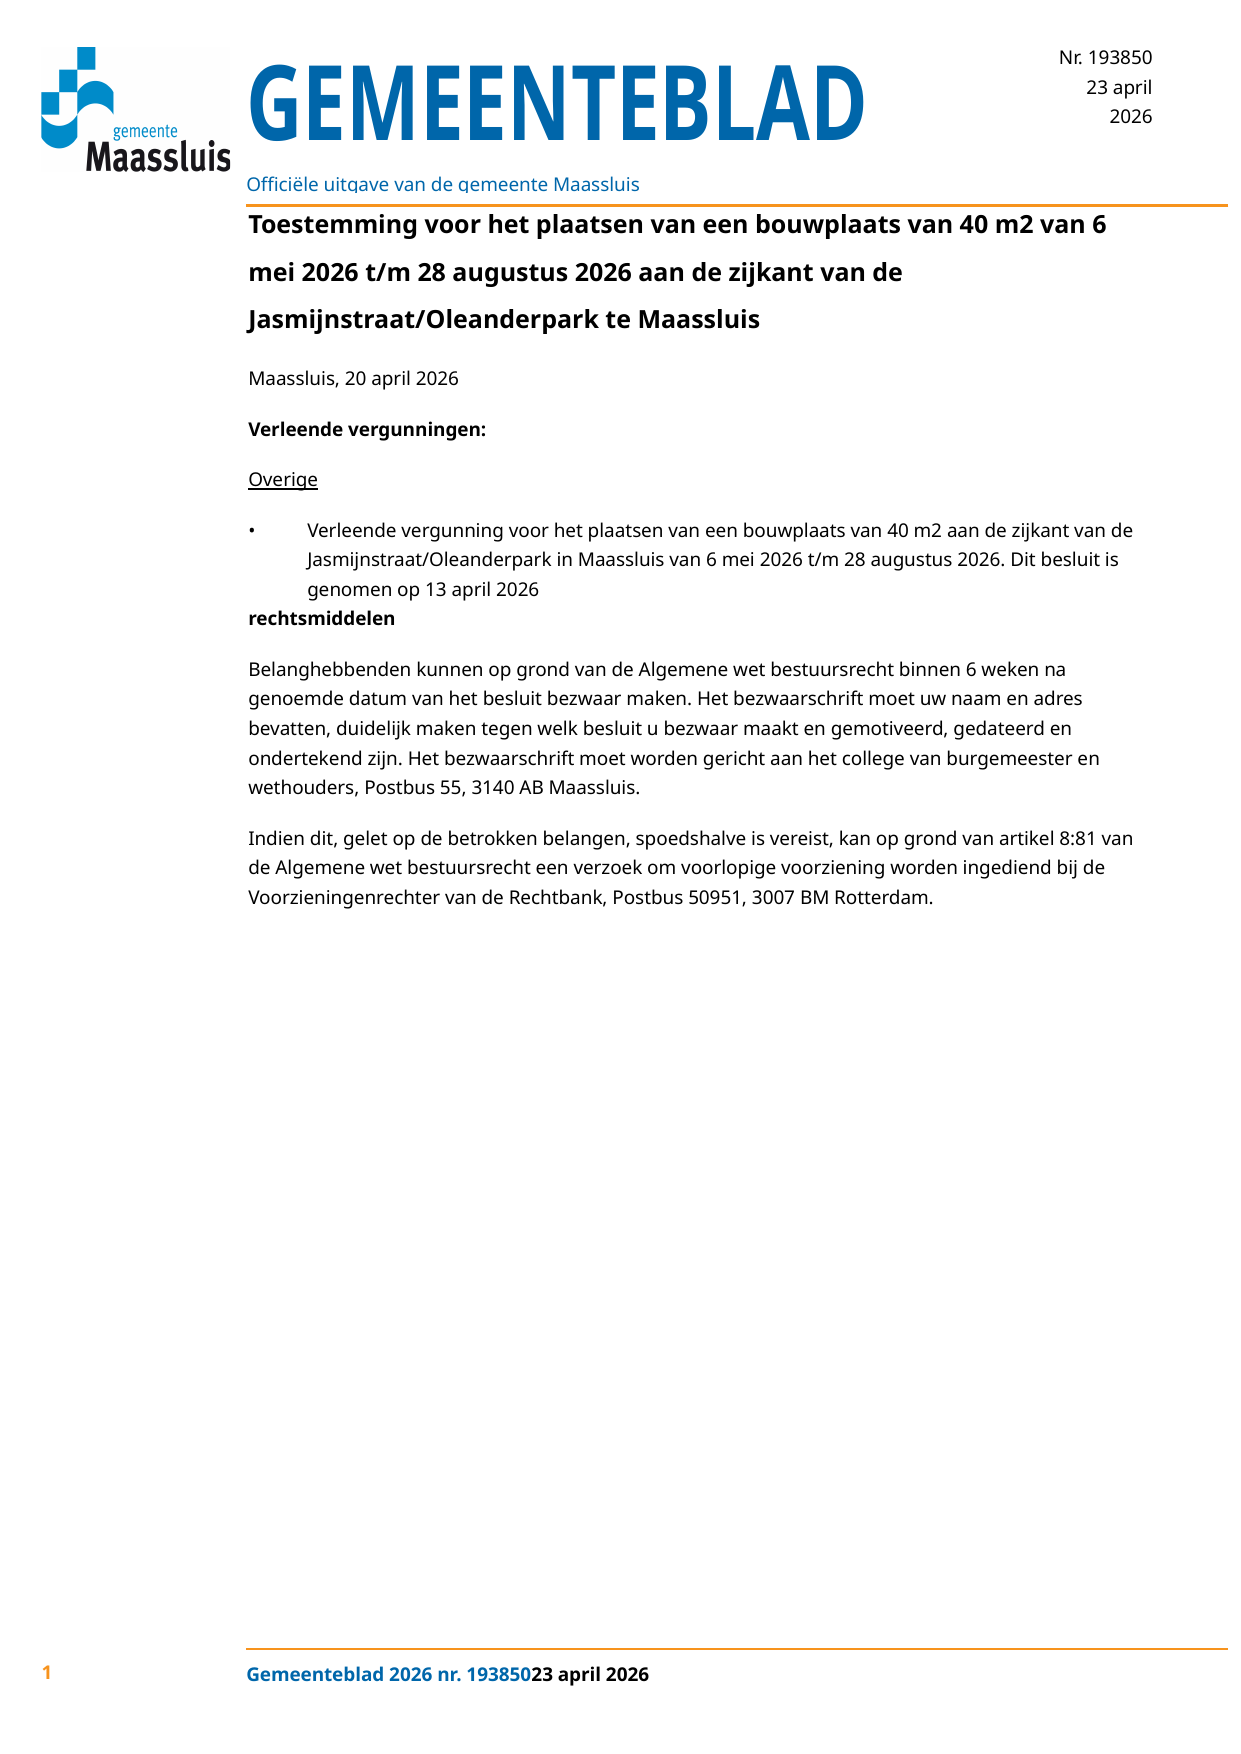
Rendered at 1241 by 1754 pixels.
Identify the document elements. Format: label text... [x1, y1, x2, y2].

text Verleende vergunningen: [248, 416, 1152, 442]
text Belanghebbenden kunnen op grond van de Algemene wet bestuursrecht binnen 6 weken na genoemde datum van het besluit bezwaar maken. Het bezwaarschrift moet uw naam en adres bevatten, duidelijk maken tegen welk besluit u bezwaar maakt en gemotiveerd, gedateerd en ondertekend zijn. Het bezwaarschrift moet worden gericht aan het college van burgemeester en wethouders, Postbus 55, 3140 AB Maassluis. [248, 656, 1152, 800]
picture [41, 47, 231, 172]
picture [41, 47, 77, 92]
text rechtsmiddelen [248, 606, 1152, 631]
text Overige [248, 466, 1152, 492]
text Indien dit, gelet op de betrokken belangen, spoedshalve is vereist, kan op grond van artikel 8:81 van de Algemene wet bestuursrecht een verzoek om voorlopige voorziening worden ingediend bij de Voorzieningenrechter van de Rechtbank, Postbus 50951, 3007 BM Rotterdam. [248, 825, 1152, 909]
text Maassluis, 20 april 2026 [248, 366, 1152, 391]
list Verleende vergunning voor het plaatsen van een bouwplaats van 40 m2 aan de zijkant van de Jasmijnstraat/Oleanderpark in Maassluis van 6 mei 2026 t/m 28 augustus 2026. Dit besluit is genomen op 13 april 2026 [248, 517, 1152, 602]
text Toestemming voor het plaatsen van een bouwplaats van 40 m2 van 6 mei 2026 t/m 28 augustus 2026 aan de zijkant van de Jasmijnstraat/Oleanderpark te Maassluis [248, 207, 1152, 336]
